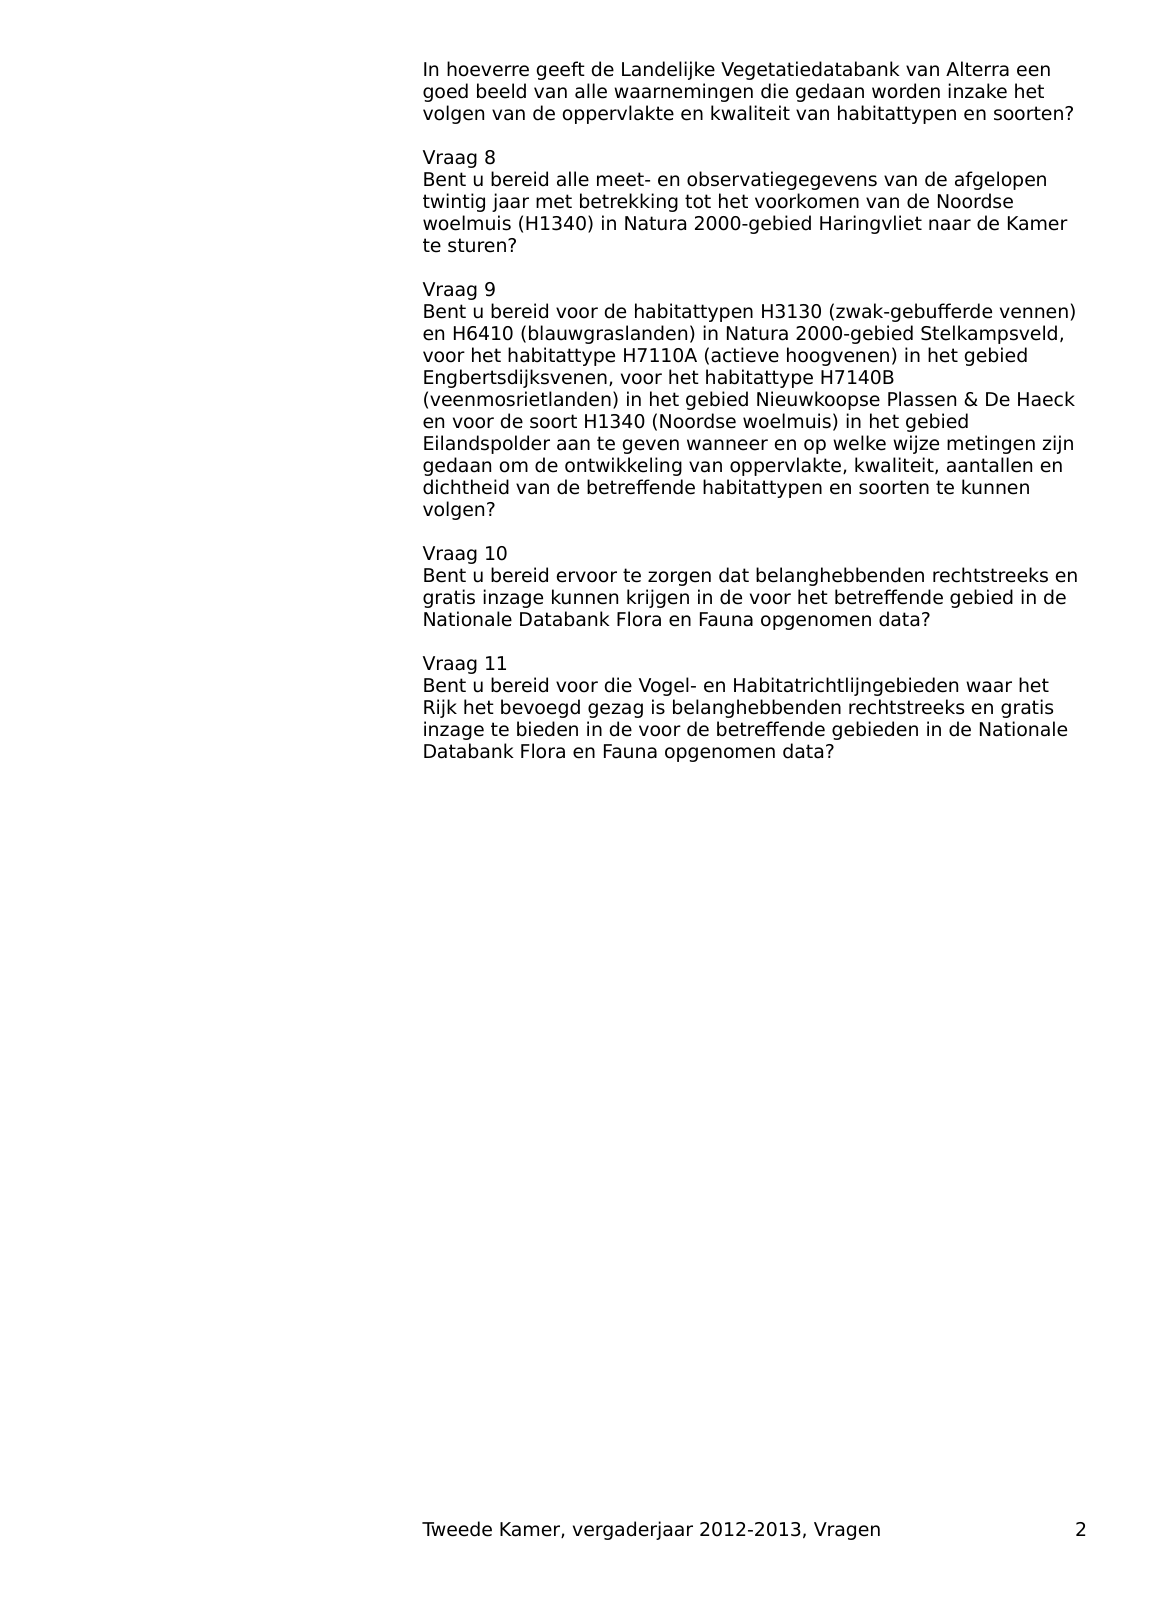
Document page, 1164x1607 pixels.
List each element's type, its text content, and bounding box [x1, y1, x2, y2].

text Vraag 8 [422, 147, 1087, 169]
text Bent u bereid ervoor te zorgen dat belanghebbenden rechtstreeks en gratis inzage kunnen krijgen in de voor het betreffende gebied in de Nationale Databank Flora en Fauna opgenomen data? [422, 565, 1087, 631]
text Vraag 10 [422, 543, 1087, 565]
text Vraag 11 [422, 653, 1087, 675]
text In hoeverre geeft de Landelijke Vegetatiedatabank van Alterra een goed beeld van alle waarnemingen die gedaan worden inzake het volgen van de oppervlakte en kwaliteit van habitattypen en soorten? [422, 59, 1087, 125]
text Bent u bereid voor die Vogel- en Habitatrichtlijngebieden waar het Rijk het bevoegd gezag is belanghebbenden rechtstreeks en gratis inzage te bieden in de voor de betreffende gebieden in de Nationale Databank Flora en Fauna opgenomen data? [422, 675, 1087, 763]
text Bent u bereid alle meet- en observatiegegevens van de afgelopen twintig jaar met betrekking tot het voorkomen van de Noordse woelmuis (H1340) in Natura 2000-gebied Haringvliet naar de Kamer te sturen? [422, 169, 1087, 257]
text Bent u bereid voor de habitattypen H3130 (zwak-gebufferde vennen) en H6410 (blauwgraslanden) in Natura 2000-gebied Stelkampsveld, voor het habitattype H7110A (actieve hoogvenen) in het gebied Engbertsdijksvenen, voor het habitattype H7140B (veenmosrietlanden) in het gebied Nieuwkoopse Plassen & De Haeck en voor de soort H1340 (Noordse woelmuis) in het gebied Eilandspolder aan te geven wanneer en op welke wijze metingen zijn gedaan om de ontwikkeling van oppervlakte, kwaliteit, aantallen en dichtheid van de betreffende habitattypen en soorten te kunnen volgen? [422, 301, 1087, 521]
text Vraag 9 [422, 279, 1087, 301]
